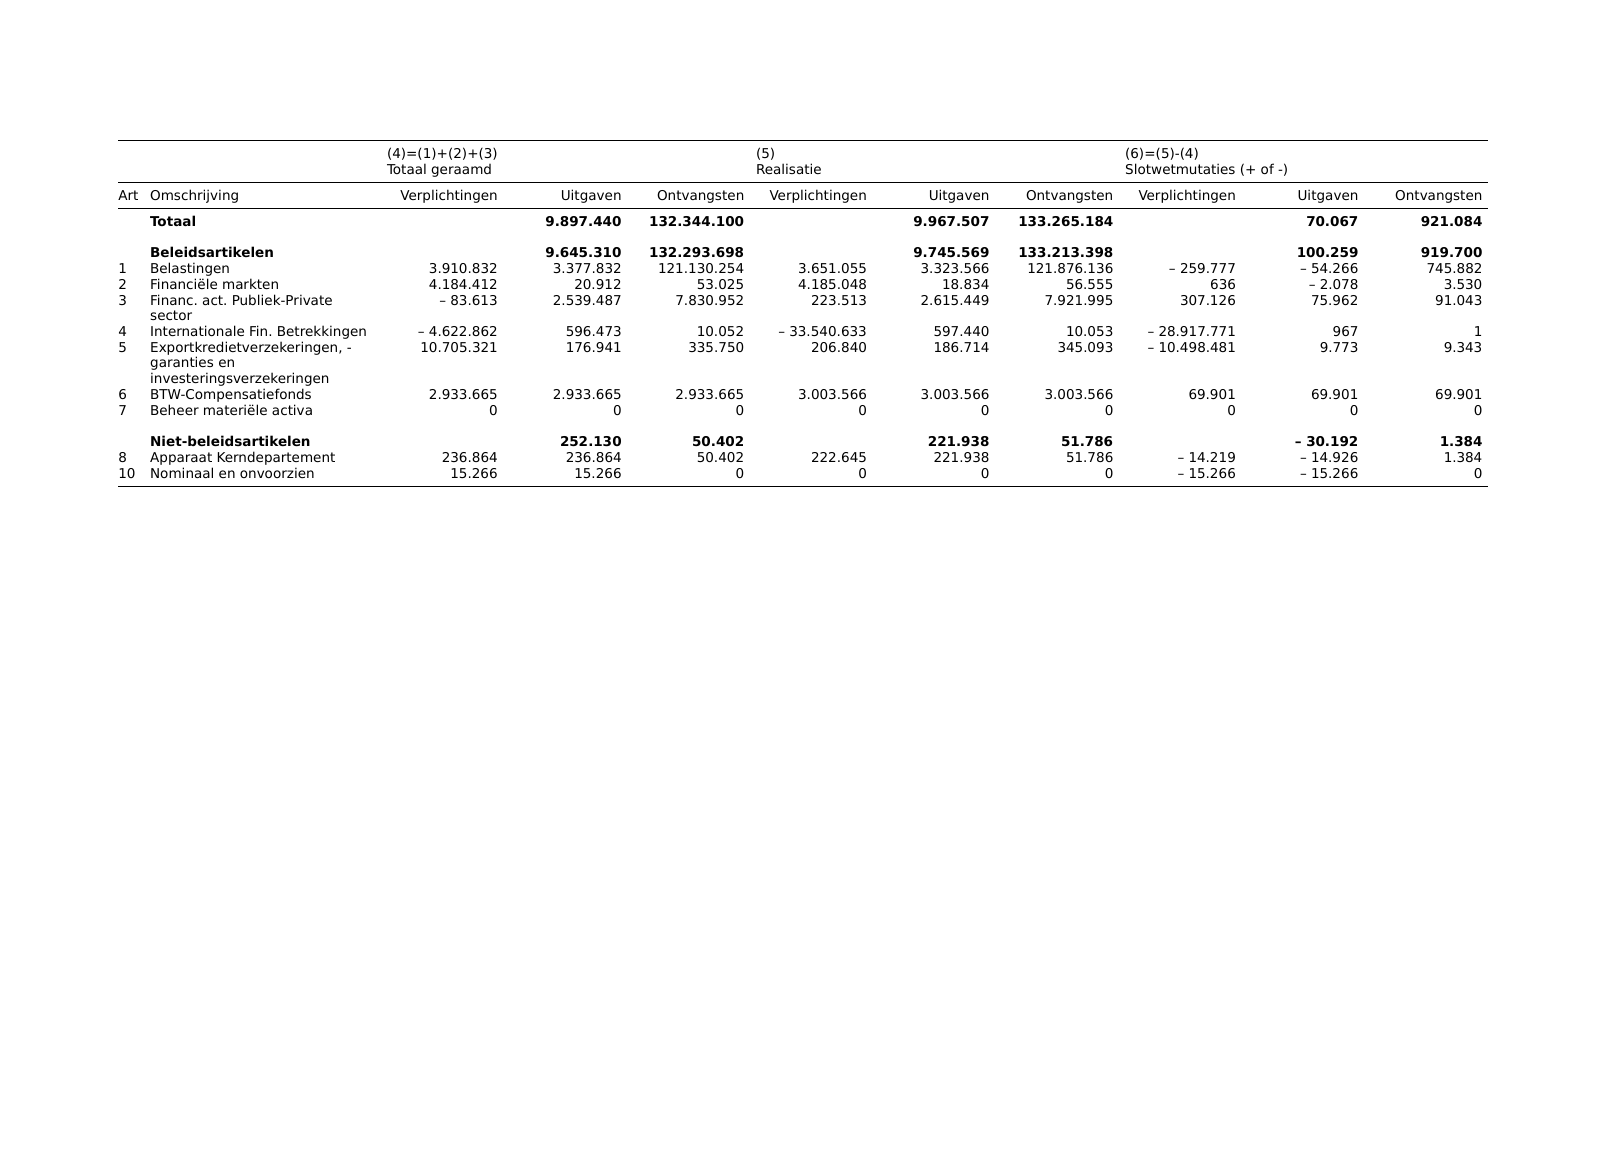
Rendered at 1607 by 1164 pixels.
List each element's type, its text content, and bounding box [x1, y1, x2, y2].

table_cell 7 [118, 403, 144, 418]
table_cell [627, 418, 750, 434]
table_cell [873, 418, 995, 434]
table_cell 221.938 [873, 450, 995, 465]
table_cell 69.901 [1119, 387, 1242, 402]
table_cell Verplichtingen [750, 183, 872, 208]
table_header [144, 141, 381, 182]
table_cell 70.067 [1242, 209, 1364, 229]
table_cell 9.745.569 [873, 245, 995, 261]
table_cell [381, 245, 503, 261]
table_cell 8 [118, 450, 144, 465]
table_cell [381, 230, 503, 245]
table_cell 7.921.995 [995, 293, 1119, 324]
table_cell 50.402 [627, 450, 750, 465]
table_cell 7.830.952 [627, 293, 750, 324]
table_cell – 33.540.633 [750, 324, 872, 339]
table_cell [1242, 418, 1364, 434]
table_cell 0 [1242, 403, 1364, 418]
table_cell 0 [995, 403, 1119, 418]
table_cell 3.910.832 [381, 261, 503, 277]
table_cell 15.266 [381, 465, 503, 486]
table_cell 0 [504, 403, 627, 418]
table_cell Ontvangsten [627, 183, 750, 208]
table_cell 69.901 [1364, 387, 1488, 402]
table_cell [144, 230, 381, 245]
table_cell [750, 230, 872, 245]
table_cell 0 [1119, 403, 1242, 418]
table_cell 236.864 [381, 450, 503, 465]
table_cell 75.962 [1242, 293, 1364, 324]
table_cell 3.651.055 [750, 261, 872, 277]
table_cell 2.539.487 [504, 293, 627, 324]
table_cell [504, 418, 627, 434]
table_cell 3.530 [1364, 277, 1488, 292]
table_cell 745.882 [1364, 261, 1488, 277]
table_cell 56.555 [995, 277, 1119, 292]
table_cell [381, 434, 503, 450]
table_cell 252.130 [504, 434, 627, 450]
table_cell 69.901 [1242, 387, 1364, 402]
table_cell Belastingen [144, 261, 381, 277]
table_cell [750, 434, 872, 450]
table_cell Verplichtingen [1119, 183, 1242, 208]
table_cell 10.052 [627, 324, 750, 339]
table_cell 3.003.566 [995, 387, 1119, 402]
table_cell [144, 418, 381, 434]
table_cell 2.615.449 [873, 293, 995, 324]
table_cell [750, 209, 872, 229]
table_cell 9.773 [1242, 340, 1364, 387]
table_cell 636 [1119, 277, 1242, 292]
table_cell 307.126 [1119, 293, 1242, 324]
table_header (4)=(1)+(2)+(3) Totaal geraamd [381, 141, 750, 182]
table_cell 2.933.665 [504, 387, 627, 402]
table_cell [750, 418, 872, 434]
table_cell Beheer materiële activa [144, 403, 381, 418]
table_cell 3.377.832 [504, 261, 627, 277]
table_header (5) Realisatie [750, 141, 1119, 182]
table_cell 0 [750, 403, 872, 418]
table_cell Exportkredietverzekeringen, -garanties en investeringsverzekeringen [144, 340, 381, 387]
table_cell 223.513 [750, 293, 872, 324]
table_cell [1119, 418, 1242, 434]
table_cell 9.897.440 [504, 209, 627, 229]
table_cell Beleidsartikelen [144, 245, 381, 261]
table_cell Internationale Fin. Betrekkingen [144, 324, 381, 339]
table_cell Art [118, 183, 144, 208]
table_cell 236.864 [504, 450, 627, 465]
table_cell [995, 230, 1119, 245]
table_cell 0 [995, 465, 1119, 486]
table_cell 51.786 [995, 450, 1119, 465]
table_cell 1 [1364, 324, 1488, 339]
table_cell [873, 230, 995, 245]
table_cell 186.714 [873, 340, 995, 387]
table_cell 100.259 [1242, 245, 1364, 261]
table_cell 20.912 [504, 277, 627, 292]
table_cell Uitgaven [1242, 183, 1364, 208]
table_cell 9.967.507 [873, 209, 995, 229]
table_cell Uitgaven [504, 183, 627, 208]
table_cell [118, 230, 144, 245]
table_cell – 259.777 [1119, 261, 1242, 277]
table_cell 0 [627, 465, 750, 486]
table_cell [118, 245, 144, 261]
table_cell 0 [1364, 403, 1488, 418]
table_cell – 4.622.862 [381, 324, 503, 339]
table_cell Uitgaven [873, 183, 995, 208]
table_cell Niet-beleidsartikelen [144, 434, 381, 450]
table_cell 91.043 [1364, 293, 1488, 324]
table_cell 50.402 [627, 434, 750, 450]
table_cell – 14.926 [1242, 450, 1364, 465]
table_cell 176.941 [504, 340, 627, 387]
table_cell 921.084 [1364, 209, 1488, 229]
table_cell [1119, 434, 1242, 450]
table_cell 597.440 [873, 324, 995, 339]
table_cell 121.876.136 [995, 261, 1119, 277]
table_cell 53.025 [627, 277, 750, 292]
table_cell [381, 209, 503, 229]
table_cell [627, 230, 750, 245]
table_cell [504, 230, 627, 245]
table_cell Financ. act. Publiek-Private sector [144, 293, 381, 324]
table_cell 5 [118, 340, 144, 387]
table_cell – 15.266 [1242, 465, 1364, 486]
table_cell [118, 209, 144, 229]
table_cell [995, 418, 1119, 434]
table_cell [1364, 418, 1488, 434]
table_cell – 10.498.481 [1119, 340, 1242, 387]
table_cell 2.933.665 [381, 387, 503, 402]
table_cell [118, 418, 144, 434]
table_cell – 28.917.771 [1119, 324, 1242, 339]
table_cell 9.343 [1364, 340, 1488, 387]
table_cell [1242, 230, 1364, 245]
table_cell 3.003.566 [750, 387, 872, 402]
table_cell [1119, 209, 1242, 229]
table_cell – 14.219 [1119, 450, 1242, 465]
table_cell [1119, 230, 1242, 245]
table_cell 222.645 [750, 450, 872, 465]
table_cell 221.938 [873, 434, 995, 450]
table_cell 132.293.698 [627, 245, 750, 261]
table_cell – 2.078 [1242, 277, 1364, 292]
table_cell 596.473 [504, 324, 627, 339]
table_cell 345.093 [995, 340, 1119, 387]
table_cell Financiële markten [144, 277, 381, 292]
table_cell 132.344.100 [627, 209, 750, 229]
table_cell 0 [873, 465, 995, 486]
table_cell 206.840 [750, 340, 872, 387]
table_cell 1.384 [1364, 450, 1488, 465]
table_cell 1.384 [1364, 434, 1488, 450]
table_cell 919.700 [1364, 245, 1488, 261]
table_cell BTW-Compensatiefonds [144, 387, 381, 402]
table_cell 51.786 [995, 434, 1119, 450]
table_cell 2.933.665 [627, 387, 750, 402]
table_cell 133.265.184 [995, 209, 1119, 229]
table_cell Verplichtingen [381, 183, 503, 208]
table_cell Apparaat Kerndepartement [144, 450, 381, 465]
table_cell [1119, 245, 1242, 261]
table_cell Ontvangsten [1364, 183, 1488, 208]
table_cell 6 [118, 387, 144, 402]
table_cell 4.185.048 [750, 277, 872, 292]
table_cell – 30.192 [1242, 434, 1364, 450]
table_cell Omschrijving [144, 183, 381, 208]
table_cell – 83.613 [381, 293, 503, 324]
table_cell 121.130.254 [627, 261, 750, 277]
table_cell 0 [627, 403, 750, 418]
table_cell 2 [118, 277, 144, 292]
table_header (6)=(5)-(4) Slotwetmutaties (+ of -) [1119, 141, 1488, 182]
table_cell 133.213.398 [995, 245, 1119, 261]
table_cell 10.053 [995, 324, 1119, 339]
table_cell – 54.266 [1242, 261, 1364, 277]
table_cell [1364, 230, 1488, 245]
table_cell 3 [118, 293, 144, 324]
table_header [118, 141, 144, 182]
table_cell 4.184.412 [381, 277, 503, 292]
table_cell 3.323.566 [873, 261, 995, 277]
table_cell 0 [750, 465, 872, 486]
table_cell [118, 434, 144, 450]
table_cell Totaal [144, 209, 381, 229]
table_cell 18.834 [873, 277, 995, 292]
table_cell 4 [118, 324, 144, 339]
table_cell Ontvangsten [995, 183, 1119, 208]
table_cell 10.705.321 [381, 340, 503, 387]
table_cell 3.003.566 [873, 387, 995, 402]
table_cell 967 [1242, 324, 1364, 339]
table_cell – 15.266 [1119, 465, 1242, 486]
table_cell 1 [118, 261, 144, 277]
table_cell 10 [118, 465, 144, 486]
table_cell 9.645.310 [504, 245, 627, 261]
table_cell 0 [1364, 465, 1488, 486]
table_cell Nominaal en onvoorzien [144, 465, 381, 486]
table_cell 0 [381, 403, 503, 418]
table_cell [381, 418, 503, 434]
table_cell 0 [873, 403, 995, 418]
table_cell 15.266 [504, 465, 627, 486]
table_cell 335.750 [627, 340, 750, 387]
table_cell [750, 245, 872, 261]
